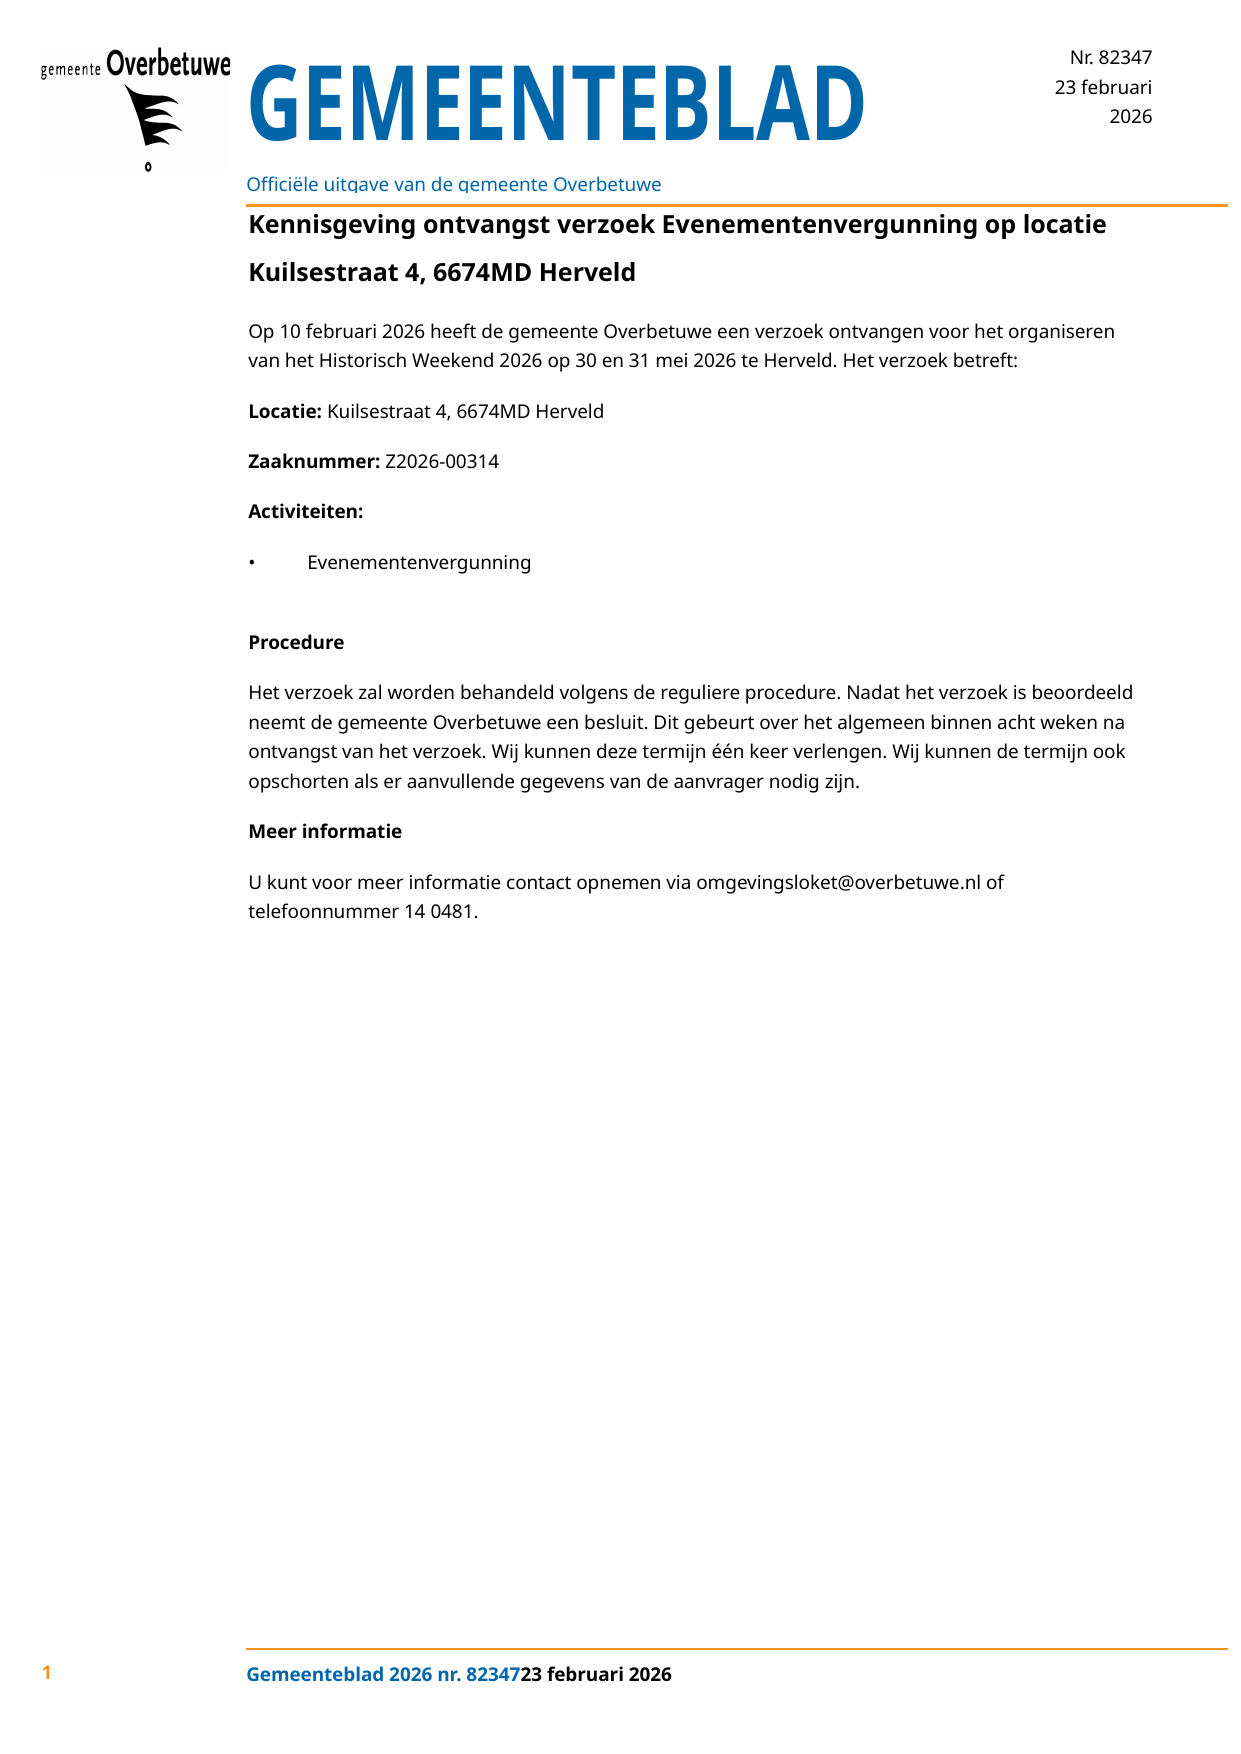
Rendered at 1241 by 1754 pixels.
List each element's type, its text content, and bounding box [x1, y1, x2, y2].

text Procedure [248, 629, 1152, 655]
text Locatie: Kuilsestraat 4, 6674MD Herveld [248, 398, 1152, 424]
text Op 10 februari 2026 heeft de gemeente Overbetuwe een verzoek ontvangen voor het organiseren van het Historisch Weekend 2026 op 30 en 31 mei 2026 te Herveld. Het verzoek betreft: [248, 318, 1152, 373]
text Activiteiten: [248, 499, 1152, 524]
text Meer informatie [248, 819, 1152, 844]
text Kennisgeving ontvangst verzoek Evenementenvergunning op locatie Kuilsestraat 4, 6674MD Herveld [248, 207, 1152, 288]
text Zaaknummer: Z2026-00314 [248, 448, 1152, 474]
text Het verzoek zal worden behandeld volgens de reguliere procedure. Nadat het verzoek is beoordeeld neemt de gemeente Overbetuwe een besluit. Dit gebeurt over het algemeen binnen acht weken na ontvangst van het verzoek. Wij kunnen deze termijn één keer verlengen. Wij kunnen de termijn ook opschorten als er aanvullende gegevens van de aanvrager nodig zijn. [248, 679, 1152, 794]
picture [41, 47, 231, 172]
text U kunt voor meer informatie contact opnemen via omgevingsloket@overbetuwe.nl of telefoonnummer 14 0481. [248, 869, 1152, 924]
list Evenementenvergunning [248, 549, 1152, 575]
